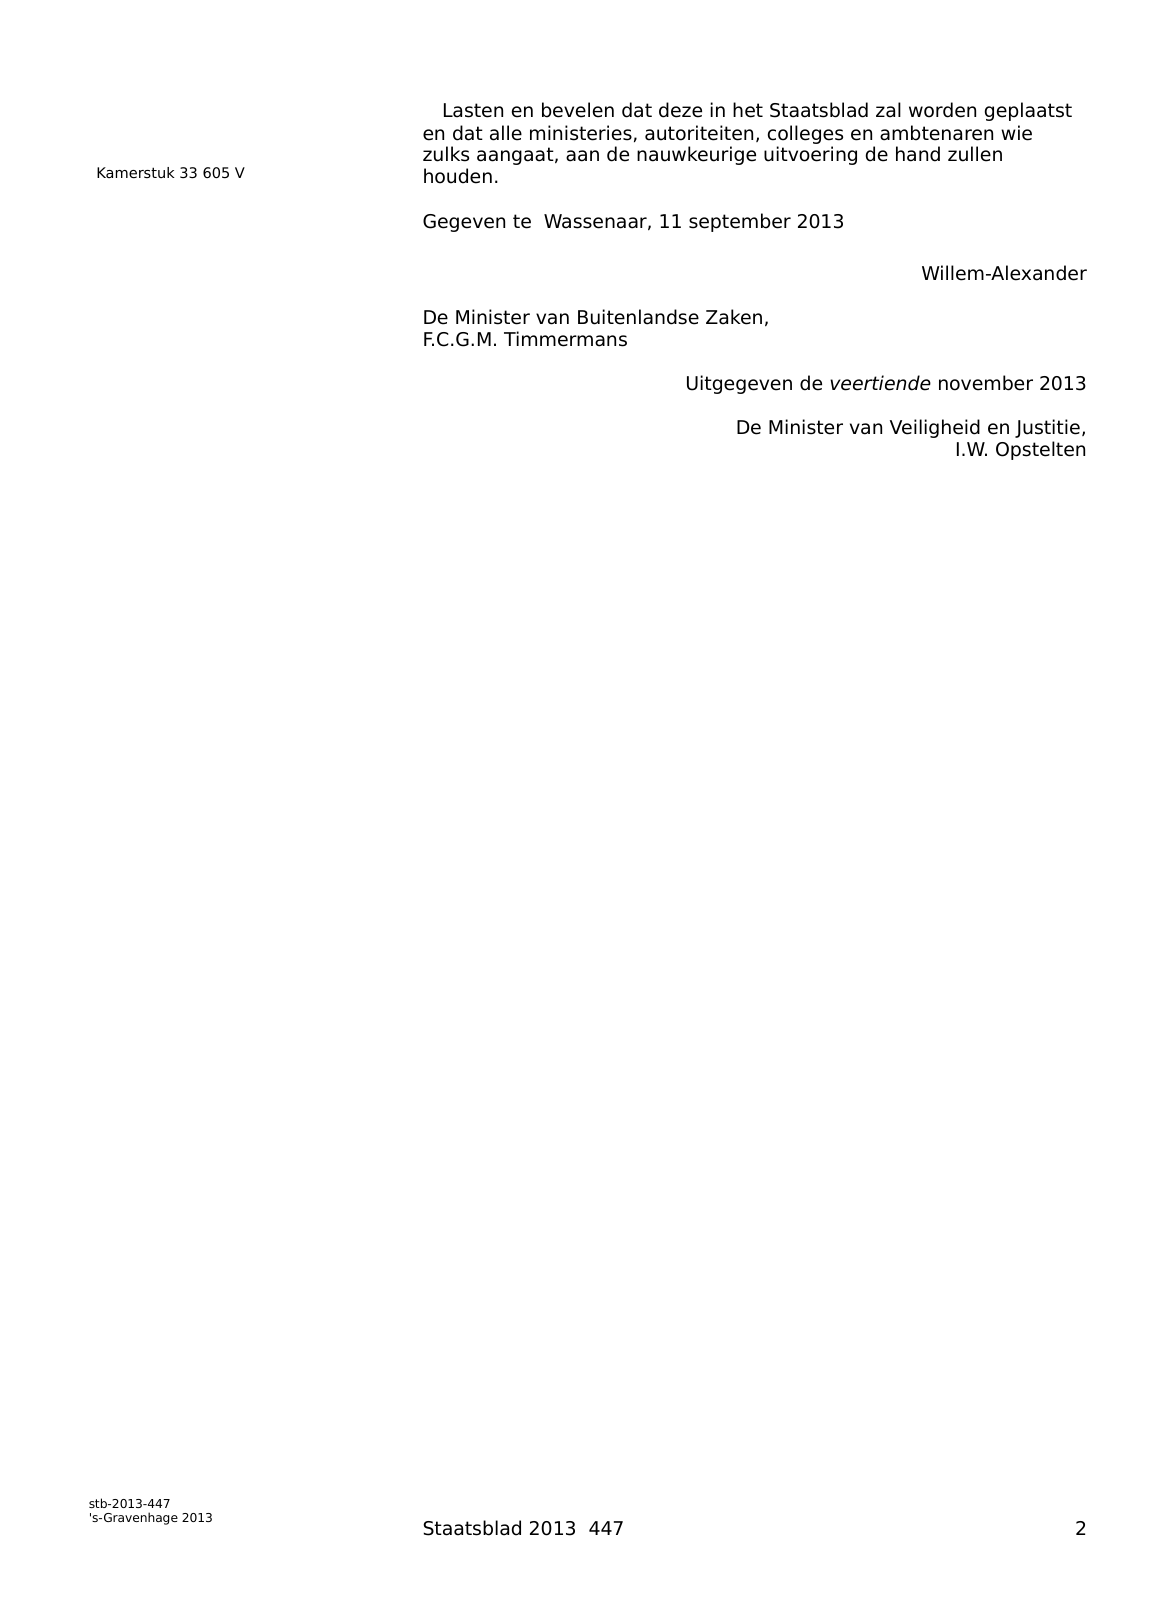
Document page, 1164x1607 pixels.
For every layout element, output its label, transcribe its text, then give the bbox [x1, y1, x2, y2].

text Uitgegeven de veertiende november 2013 [422, 373, 1087, 395]
text Kamerstuk 33 605 V [77, 165, 396, 182]
text De Minister van Buitenlandse Zaken, F.C.G.M. Timmermans [422, 307, 1087, 351]
text stb-2013-447 [88, 1497, 323, 1511]
text De Minister van Veiligheid en Justitie, I.W. Opstelten [422, 417, 1087, 461]
text Gegeven te Wassenaar, 11 september 2013 [422, 211, 1087, 232]
text 's-Gravenhage 2013 [88, 1511, 323, 1525]
text Willem-Alexander [422, 262, 1087, 284]
text Lasten en bevelen dat deze in het Staatsblad zal worden geplaatst en dat alle ministeries, autoriteiten, colleges en ambtenaren wie zulks aangaat, aan de nauwkeurige uitvoering de hand zullen houden. [422, 100, 1087, 188]
